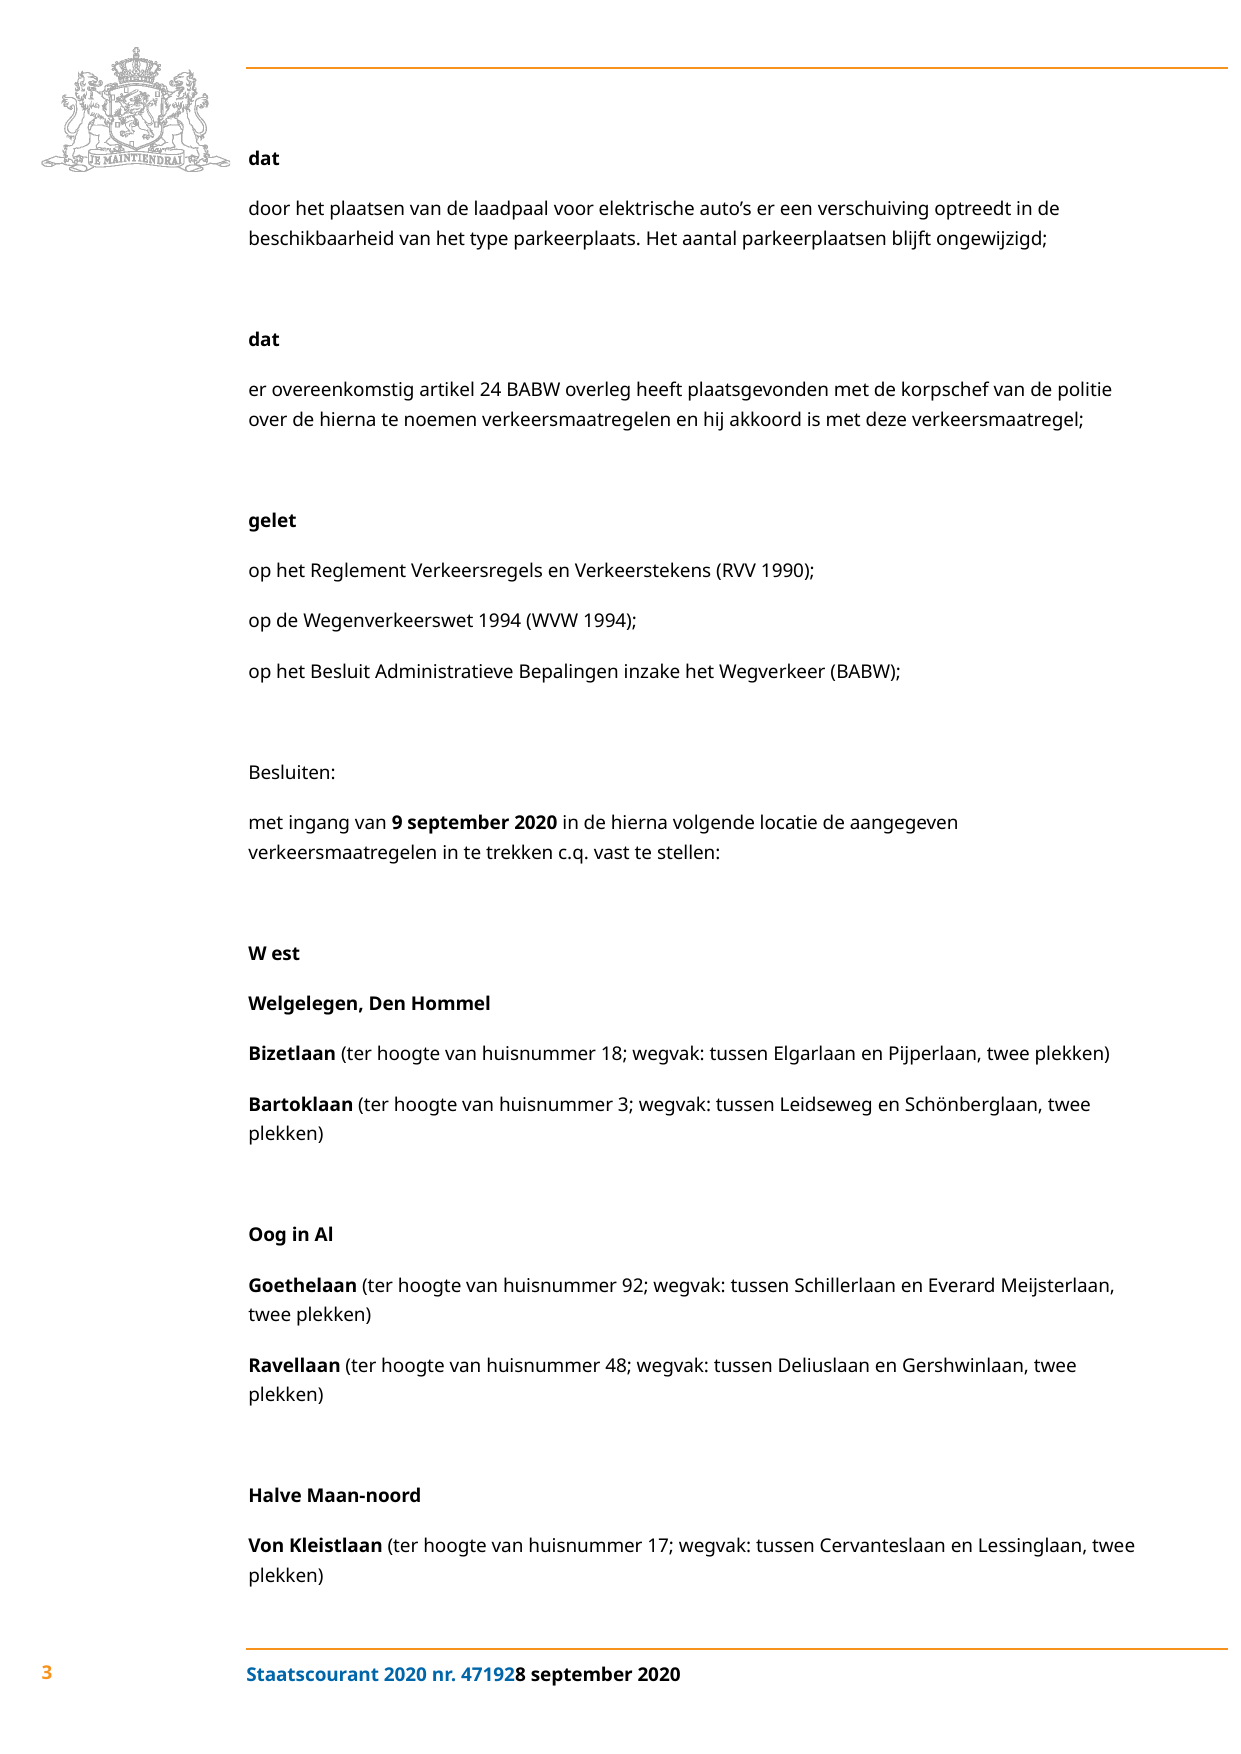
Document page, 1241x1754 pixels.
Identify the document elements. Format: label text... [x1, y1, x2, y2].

text op het Reglement Verkeersregels en Verkeerstekens (RVV 1990); [248, 557, 1152, 583]
text Welgelegen, Den Hommel [248, 990, 1152, 1016]
text gelet [248, 507, 1152, 533]
text Bartoklaan (ter hoogte van huisnummer 3; wegvak: tussen Leidseweg en Schönberglaan, twee plekken) [248, 1091, 1152, 1146]
text W est [248, 940, 1152, 966]
text Von Kleistlaan (ter hoogte van huisnummer 17; wegvak: tussen Cervanteslaan en Lessinglaan, twee plekken) [248, 1533, 1152, 1588]
text door het plaatsen van de laadpaal voor elektrische auto’s er een verschuiving optreedt in de beschikbaarheid van het type parkeerplaats. Het aantal parkeerplaatsen blijft ongewijzigd; [248, 196, 1152, 251]
text op het Besluit Administratieve Bepalingen inzake het Wegverkeer (BABW); [248, 658, 1152, 684]
text Oog in Al [248, 1221, 1152, 1247]
text op de Wegenverkeerswet 1994 (WVW 1994); [248, 608, 1152, 633]
text met ingang van 9 september 2020 in de hierna volgende locatie de aangegeven verkeersmaatregelen in te trekken c.q. vast te stellen: [248, 809, 1152, 865]
text dat [248, 145, 1152, 171]
text Goethelaan (ter hoogte van huisnummer 92; wegvak: tussen Schillerlaan en Everard Meijsterlaan, twee plekken) [248, 1272, 1152, 1327]
text Besluiten: [248, 759, 1152, 785]
text Ravellaan (ter hoogte van huisnummer 48; wegvak: tussen Deliuslaan en Gershwinlaan, twee plekken) [248, 1352, 1152, 1407]
text er overeenkomstig artikel 24 BABW overleg heeft plaatsgevonden met de korpschef van de politie over de hierna te noemen verkeersmaatregelen en hij akkoord is met deze verkeersmaatregel; [248, 376, 1152, 432]
picture [41, 47, 231, 172]
text Bizetlaan (ter hoogte van huisnummer 18; wegvak: tussen Elgarlaan en Pijperlaan, twee plekken) [248, 1041, 1152, 1066]
text dat [248, 326, 1152, 352]
text Halve Maan-noord [248, 1482, 1152, 1508]
